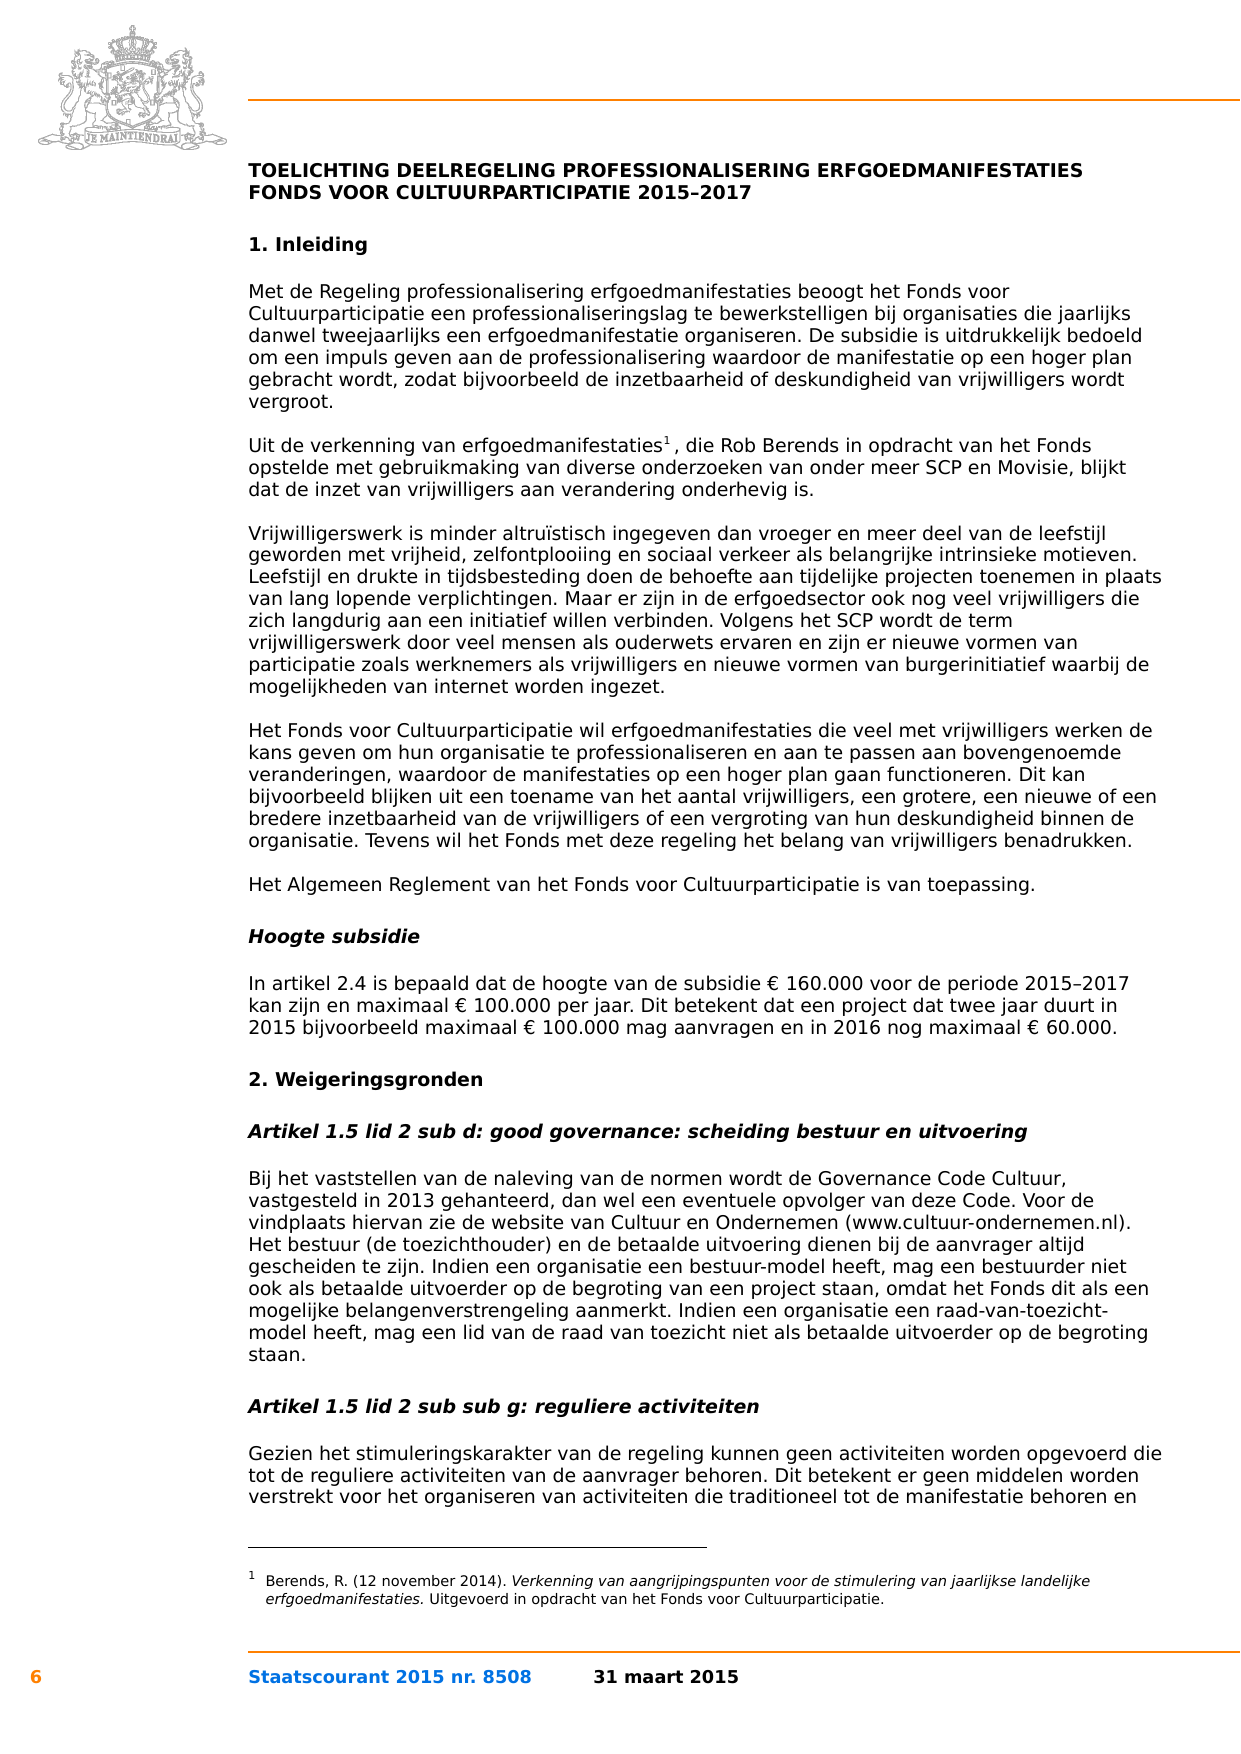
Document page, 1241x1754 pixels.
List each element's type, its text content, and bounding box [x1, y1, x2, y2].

text Het Algemeen Reglement van het Fonds voor Cultuurparticipatie is van toepassing. [248, 874, 1163, 896]
subtitle 1. Inleiding [248, 234, 1163, 256]
text In artikel 2.4 is bepaald dat de hoogte van de subsidie € 160.000 voor de periode 2015–2017 kan zijn en maximaal € 100.000 per jaar. Dit betekent dat een project dat twee jaar duurt in 2015 bijvoorbeeld maximaal € 100.000 mag aanvragen en in 2016 nog maximaal € 60.000. [248, 973, 1163, 1039]
text Vrijwilligerswerk is minder altruïstisch ingegeven dan vroeger en meer deel van de leefstijl geworden met vrijheid, zelfontplooiing en sociaal verkeer als belangrijke intrinsieke motieven. Leefstijl en drukte in tijdsbesteding doen de behoefte aan tijdelijke projecten toenemen in plaats van lang lopende verplichtingen. Maar er zijn in de erfgoedsector ook nog veel vrijwilligers die zich langdurig aan een initiatief willen verbinden. Volgens het SCP wordt de term vrijwilligerswerk door veel mensen als ouderwets ervaren en zijn er nieuwe vormen van participatie zoals werknemers als vrijwilligers en nieuwe vormen van burgerinitiatief waarbij de mogelijkheden van internet worden ingezet. [248, 522, 1163, 698]
text Het bestuur (de toezichthouder) en de betaalde uitvoering dienen bij de aanvrager altijd gescheiden te zijn. Indien een organisatie een bestuur-model heeft, mag een bestuurder niet ook als betaalde uitvoerder op de begroting van een project staan, omdat het Fonds dit als een mogelijke belangenverstrengeling aanmerkt. Indien een organisatie een raad-van-toezicht-model heeft, mag een lid van de raad van toezicht niet als betaalde uitvoerder op de begroting staan. [248, 1234, 1163, 1366]
subtitle Hoogte subsidie [248, 926, 1163, 948]
text Berends, R. (12 november 2014). Verkenning van aangrijpingspunten voor de stimulering van jaarlijkse landelijke erfgoedmanifestaties. Uitgevoerd in opdracht van het Fonds voor Cultuurparticipatie. [248, 1569, 1163, 1608]
subtitle TOELICHTING DEELREGELING PROFESSIONALISERING ERFGOEDMANIFESTATIES FONDS VOOR CULTUURPARTICIPATIE 2015–2017 [248, 160, 1163, 204]
picture [38, 25, 227, 150]
text Bij het vaststellen van de naleving van de normen wordt de Governance Code Cultuur, vastgesteld in 2013 gehanteerd, dan wel een eventuele opvolger van deze Code. Voor de vindplaats hiervan zie de website van Cultuur en Ondernemen (www.cultuur-ondernemen.nl). [248, 1168, 1163, 1234]
text Het Fonds voor Cultuurparticipatie wil erfgoedmanifestaties die veel met vrijwilligers werken de kans geven om hun organisatie te professionaliseren en aan te passen aan bovengenoemde veranderingen, waardoor de manifestaties op een hoger plan gaan functioneren. Dit kan bijvoorbeeld blijken uit een toename van het aantal vrijwilligers, een grotere, een nieuwe of een bredere inzetbaarheid van de vrijwilligers of een vergroting van hun deskundigheid binnen de organisatie. Tevens wil het Fonds met deze regeling het belang van vrijwilligers benadrukken. [248, 720, 1163, 852]
text Met de Regeling professionalisering erfgoedmanifestaties beoogt het Fonds voor Cultuurparticipatie een professionaliseringslag te bewerkstelligen bij organisaties die jaarlijks danwel tweejaarlijks een erfgoedmanifestatie organiseren. De subsidie is uitdrukkelijk bedoeld om een impuls geven aan de professionalisering waardoor de manifestatie op een hoger plan gebracht wordt, zodat bijvoorbeeld de inzetbaarheid of deskundigheid van vrijwilligers wordt vergroot. [248, 281, 1163, 413]
subtitle Artikel 1.5 lid 2 sub d: good governance: scheiding bestuur en uitvoering [248, 1121, 1163, 1143]
text Uit de verkenning van erfgoedmanifestaties, die Rob Berends in opdracht van het Fonds opstelde met gebruikmaking van diverse onderzoeken van onder meer SCP en Movisie, blijkt dat de inzet van vrijwilligers aan verandering onderhevig is. [248, 434, 1163, 501]
subtitle 2. Weigeringsgronden [248, 1069, 1163, 1091]
text Gezien het stimuleringskarakter van de regeling kunnen geen activiteiten worden opgevoerd die tot de reguliere activiteiten van de aanvrager behoren. Dit betekent er geen middelen worden verstrekt voor het organiseren van activiteiten die traditioneel tot de manifestatie behoren en [248, 1442, 1163, 1508]
subtitle Artikel 1.5 lid 2 sub sub g: reguliere activiteiten [248, 1396, 1163, 1417]
